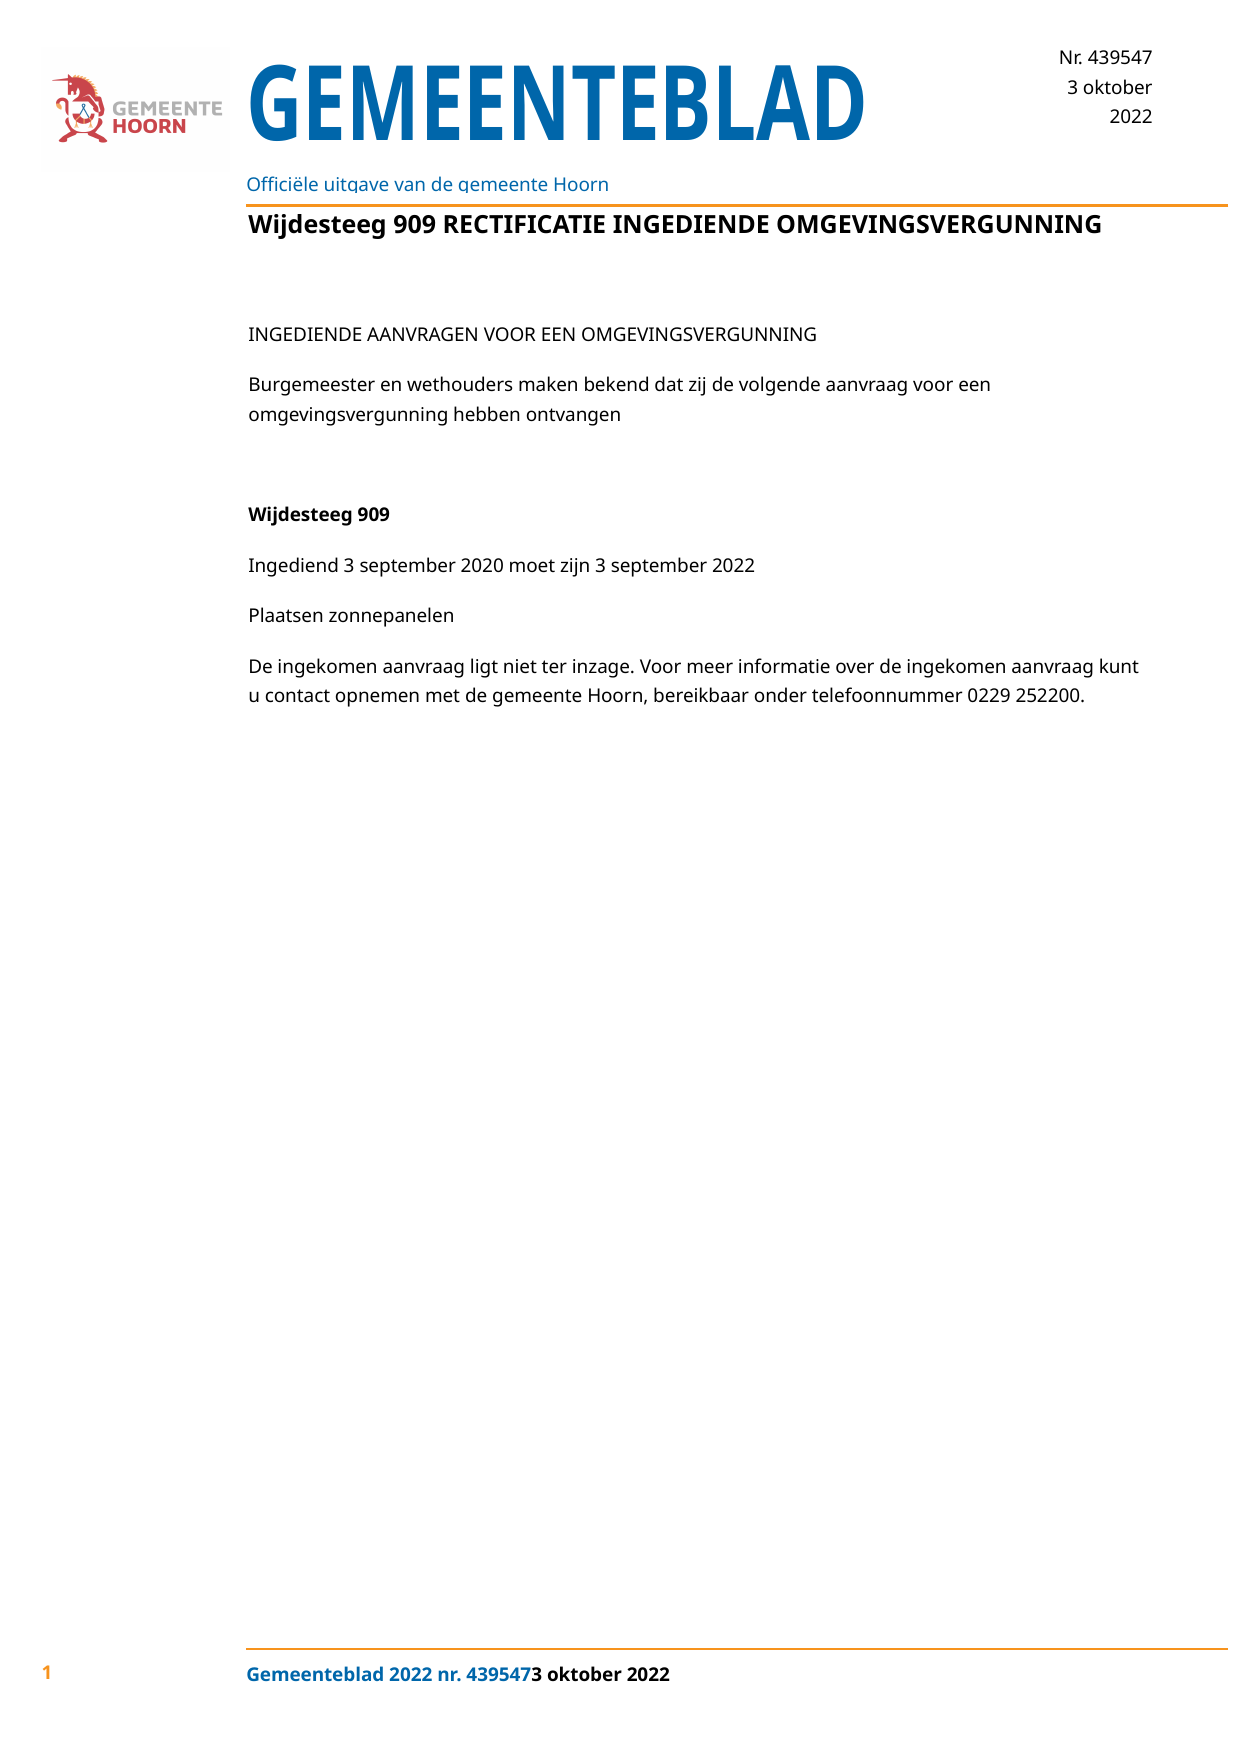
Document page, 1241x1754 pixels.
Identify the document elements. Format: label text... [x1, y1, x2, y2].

text Wijdesteeg 909 RECTIFICATIE INGEDIENDE OMGEVINGSVERGUNNING [248, 207, 1152, 241]
text Wijdesteeg 909 [248, 502, 1152, 527]
text Burgemeester en wethouders maken bekend dat zij de volgende aanvraag voor een omgevingsvergunning hebben ontvangen [248, 371, 1152, 426]
text De ingekomen aanvraag ligt niet ter inzage. Voor meer informatie over de ingekomen aanvraag kunt u contact opnemen met de gemeente Hoorn, bereikbaar onder telefoonnummer 0229 252200. [248, 653, 1152, 708]
picture [41, 47, 231, 172]
text Plaatsen zonnepanelen [248, 602, 1152, 628]
text Ingediend 3 september 2020 moet zijn 3 september 2022 [248, 552, 1152, 578]
text INGEDIENDE AANVRAGEN VOOR EEN OMGEVINGSVERGUNNING [248, 321, 1152, 346]
